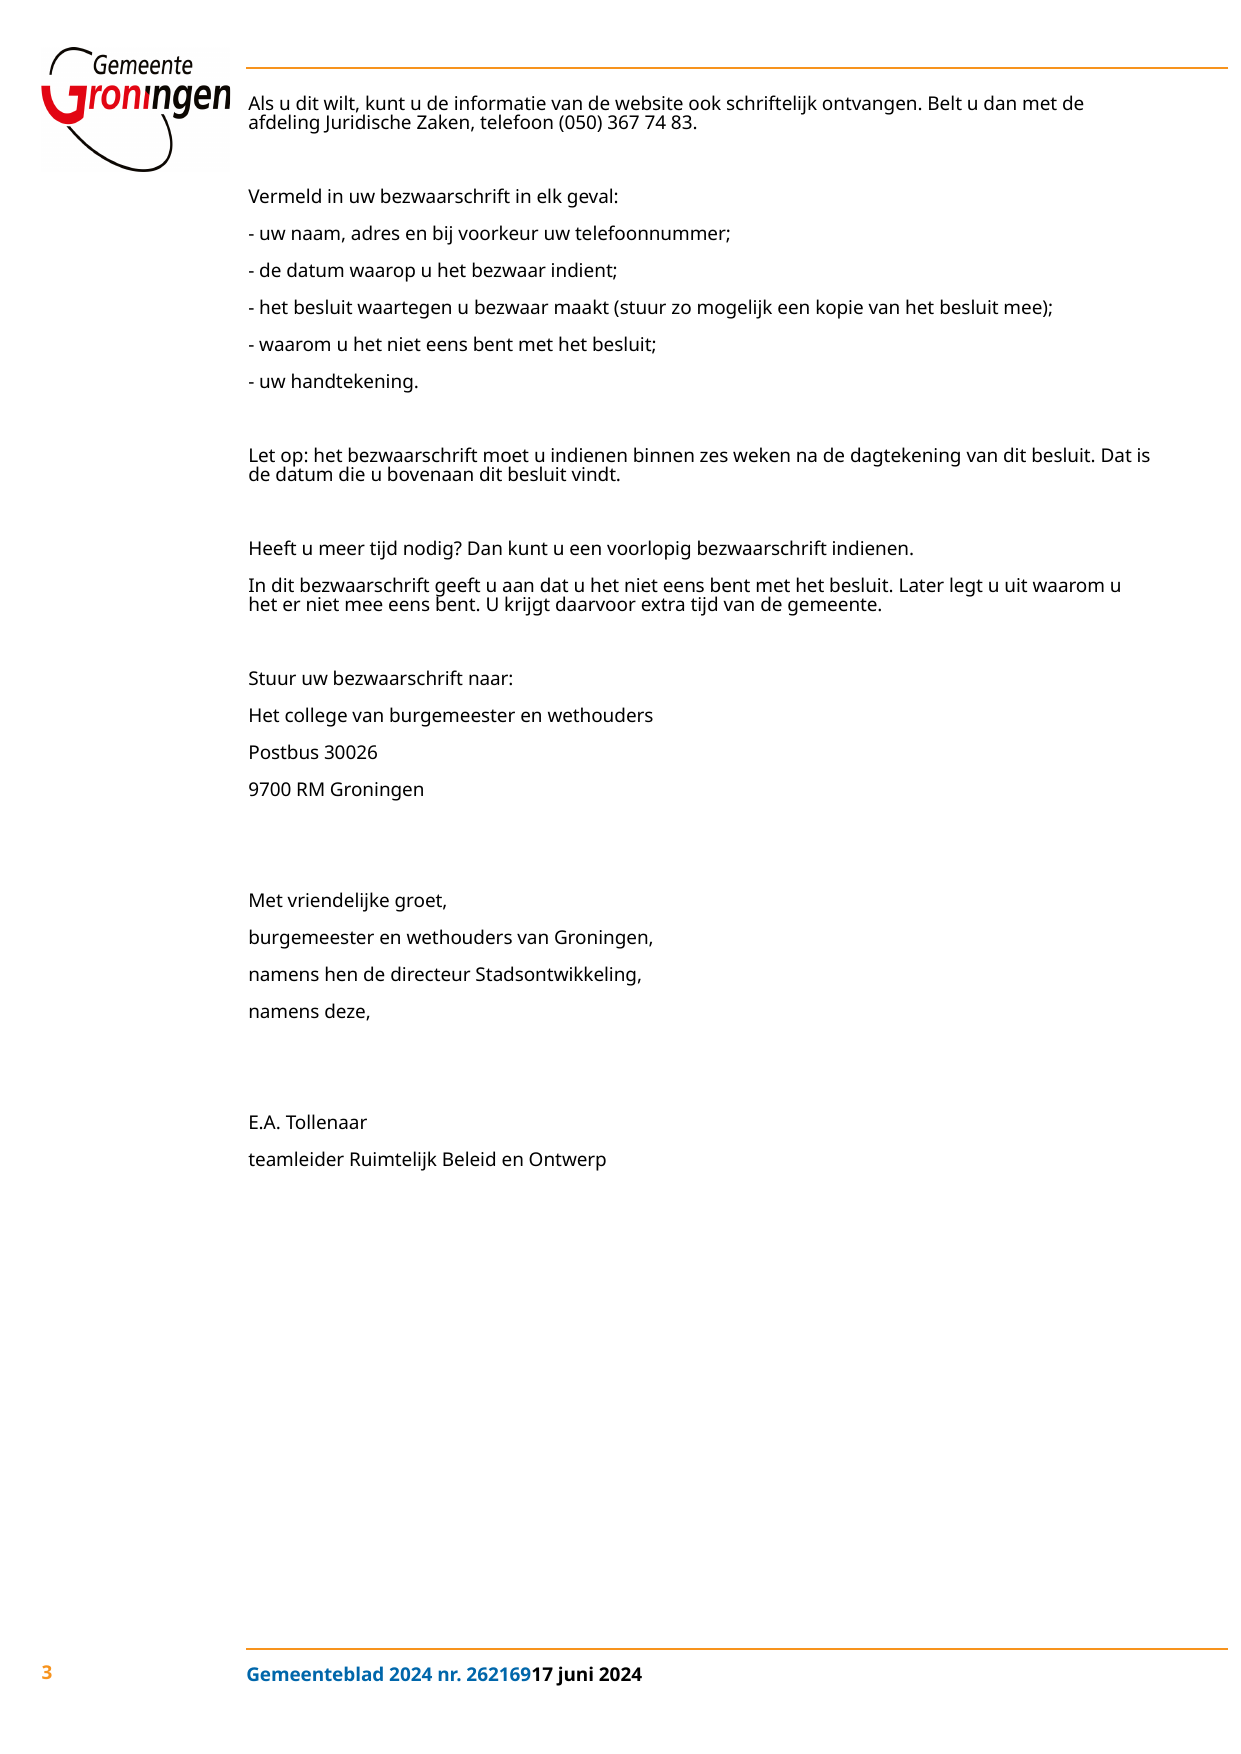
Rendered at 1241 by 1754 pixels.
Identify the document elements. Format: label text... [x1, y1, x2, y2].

text Stuur uw bezwaarschrift naar: [248, 670, 1152, 689]
text - de datum waarop u het bezwaar indient; [248, 262, 1152, 281]
text Heeft u meer tijd nodig? Dan kunt u een voorlopig bezwaarschrift indienen. [248, 540, 1152, 559]
text teamleider Ruimtelijk Beleid en Ontwerp [248, 1151, 1152, 1170]
text Vermeld in uw bezwaarschrift in elk geval: [248, 188, 1152, 207]
text burgemeester en wethouders van Groningen, [248, 929, 1152, 948]
text In dit bezwaarschrift geeft u aan dat u het niet eens bent met het besluit. Later legt u uit waarom u het er niet mee eens bent. U krijgt daarvoor extra tijd van de gemeente. [248, 577, 1152, 616]
text Postbus 30026 [248, 744, 1152, 763]
text - waarom u het niet eens bent met het besluit; [248, 336, 1152, 355]
text Als u dit wilt, kunt u de informatie van de website ook schriftelijk ontvangen. Belt u dan met de afdeling Juridische Zaken, telefoon (050) 367 74 83. [248, 95, 1152, 133]
text E.A. Tollenaar [248, 1114, 1152, 1133]
text 9700 RM Groningen [248, 781, 1152, 801]
text - uw handtekening. [248, 373, 1152, 392]
text namens hen de directeur Stadsontwikkeling, [248, 966, 1152, 985]
text - uw naam, adres en bij voorkeur uw telefoonnummer; [248, 225, 1152, 244]
picture [41, 47, 231, 172]
text - het besluit waartegen u bezwaar maakt (stuur zo mogelijk een kopie van het besluit mee); [248, 299, 1152, 318]
text Het college van burgemeester en wethouders [248, 707, 1152, 727]
text namens deze, [248, 1003, 1152, 1022]
text Met vriendelijke groet, [248, 892, 1152, 911]
text Let op: het bezwaarschrift moet u indienen binnen zes weken na de dagtekening van dit besluit. Dat is de datum die u bovenaan dit besluit vindt. [248, 447, 1152, 485]
